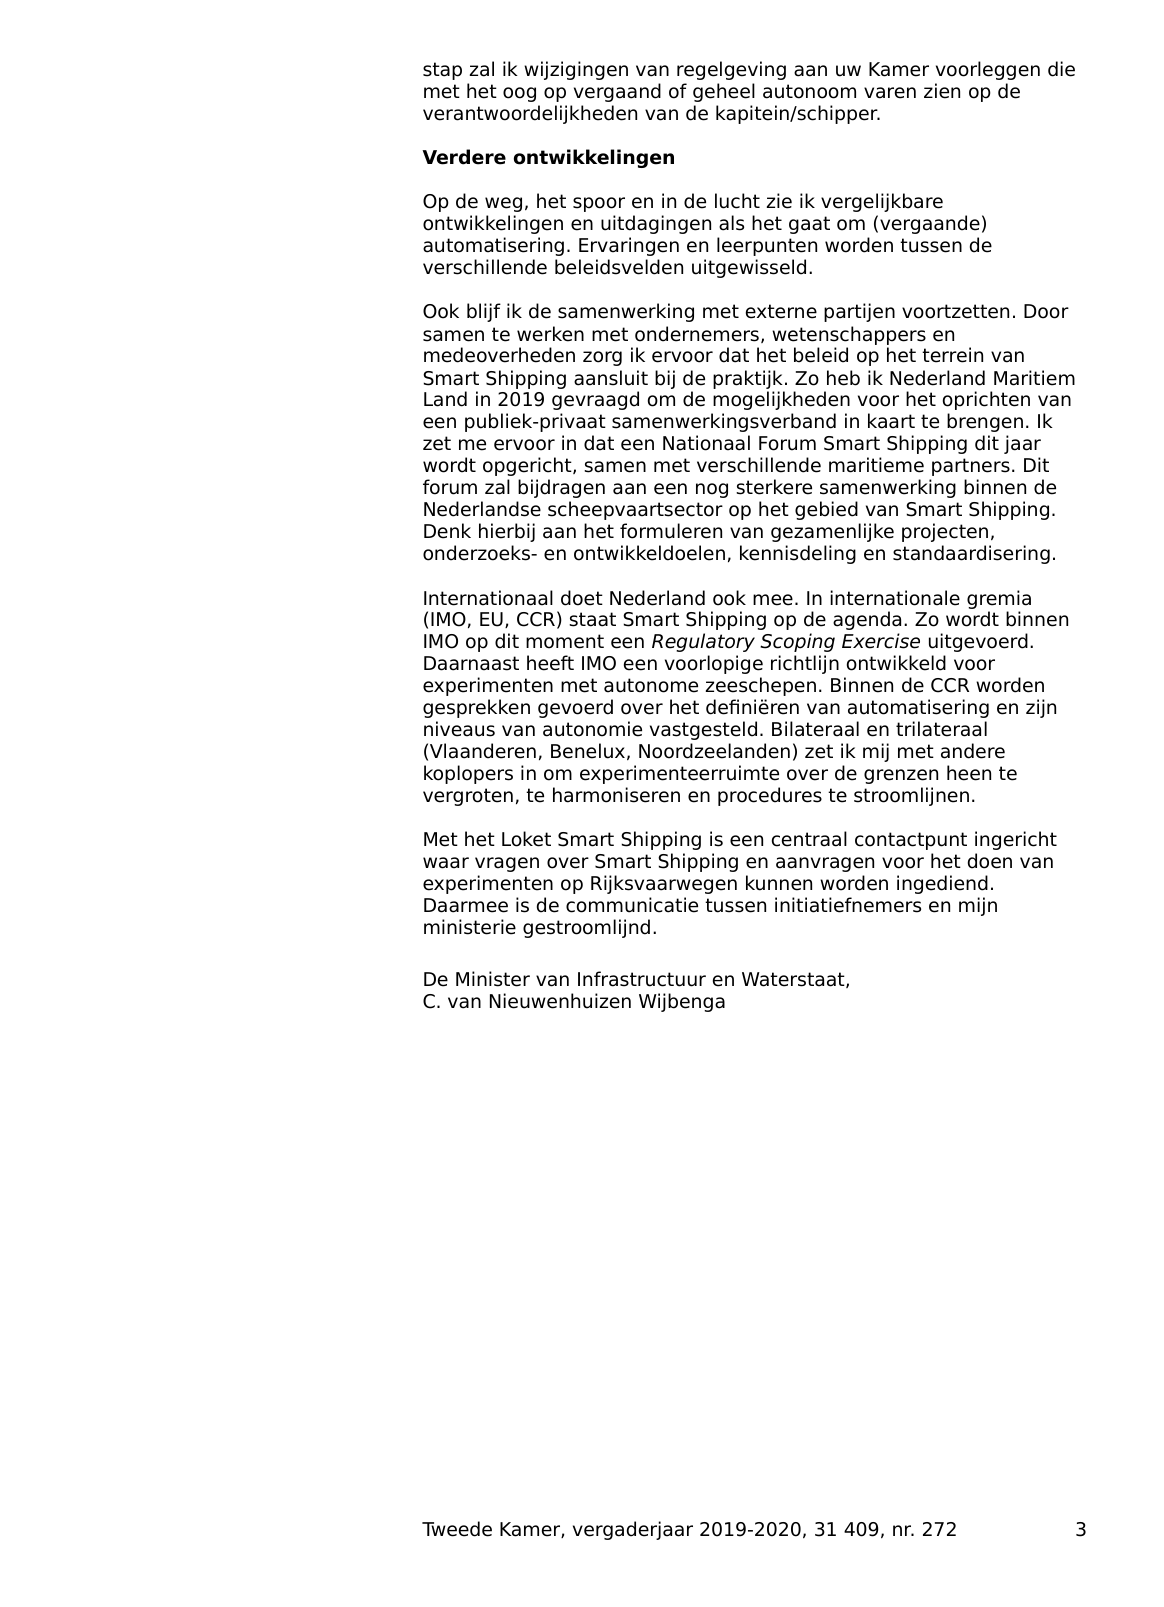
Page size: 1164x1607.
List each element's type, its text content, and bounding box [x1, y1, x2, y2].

text De Minister van Infrastructuur en Waterstaat, C. van Nieuwenhuizen Wijbenga [422, 969, 1087, 1013]
text stap zal ik wijzigingen van regelgeving aan uw Kamer voorleggen die met het oog op vergaand of geheel autonoom varen zien op de verantwoordelijkheden van de kapitein/schipper. [422, 59, 1087, 125]
subtitle Verdere ontwikkelingen [422, 147, 1087, 169]
text Met het Loket Smart Shipping is een centraal contactpunt ingericht waar vragen over Smart Shipping en aanvragen voor het doen van experimenten op Rijksvaarwegen kunnen worden ingediend. Daarmee is de communicatie tussen initiatiefnemers en mijn ministerie gestroomlijnd. [422, 829, 1087, 939]
text Internationaal doet Nederland ook mee. In internationale gremia (IMO, EU, CCR) staat Smart Shipping op de agenda. Zo wordt binnen IMO op dit moment een Regulatory Scoping Exercise uitgevoerd. Daarnaast heeft IMO een voorlopige richtlijn ontwikkeld voor experimenten met autonome zeeschepen. Binnen de CCR worden gesprekken gevoerd over het definiëren van automatisering en zijn niveaus van autonomie vastgesteld. Bilateraal en trilateraal (Vlaanderen, Benelux, Noordzeelanden) zet ik mij met andere koplopers in om experimenteerruimte over de grenzen heen te vergroten, te harmoniseren en procedures te stroomlijnen. [422, 587, 1087, 807]
text Ook blijf ik de samenwerking met externe partijen voortzetten. Door samen te werken met ondernemers, wetenschappers en medeoverheden zorg ik ervoor dat het beleid op het terrein van Smart Shipping aansluit bij de praktijk. Zo heb ik Nederland Maritiem Land in 2019 gevraagd om de mogelijkheden voor het oprichten van een publiek-privaat samenwerkingsverband in kaart te brengen. Ik zet me ervoor in dat een Nationaal Forum Smart Shipping dit jaar wordt opgericht, samen met verschillende maritieme partners. Dit forum zal bijdragen aan een nog sterkere samenwerking binnen de Nederlandse scheepvaartsector op het gebied van Smart Shipping. Denk hierbij aan het formuleren van gezamenlijke projecten, onderzoeks- en ontwikkeldoelen, kennisdeling en standaardisering. [422, 301, 1087, 565]
text Op de weg, het spoor en in de lucht zie ik vergelijkbare ontwikkelingen en uitdagingen als het gaat om (vergaande) automatisering. Ervaringen en leerpunten worden tussen de verschillende beleidsvelden uitgewisseld. [422, 191, 1087, 279]
